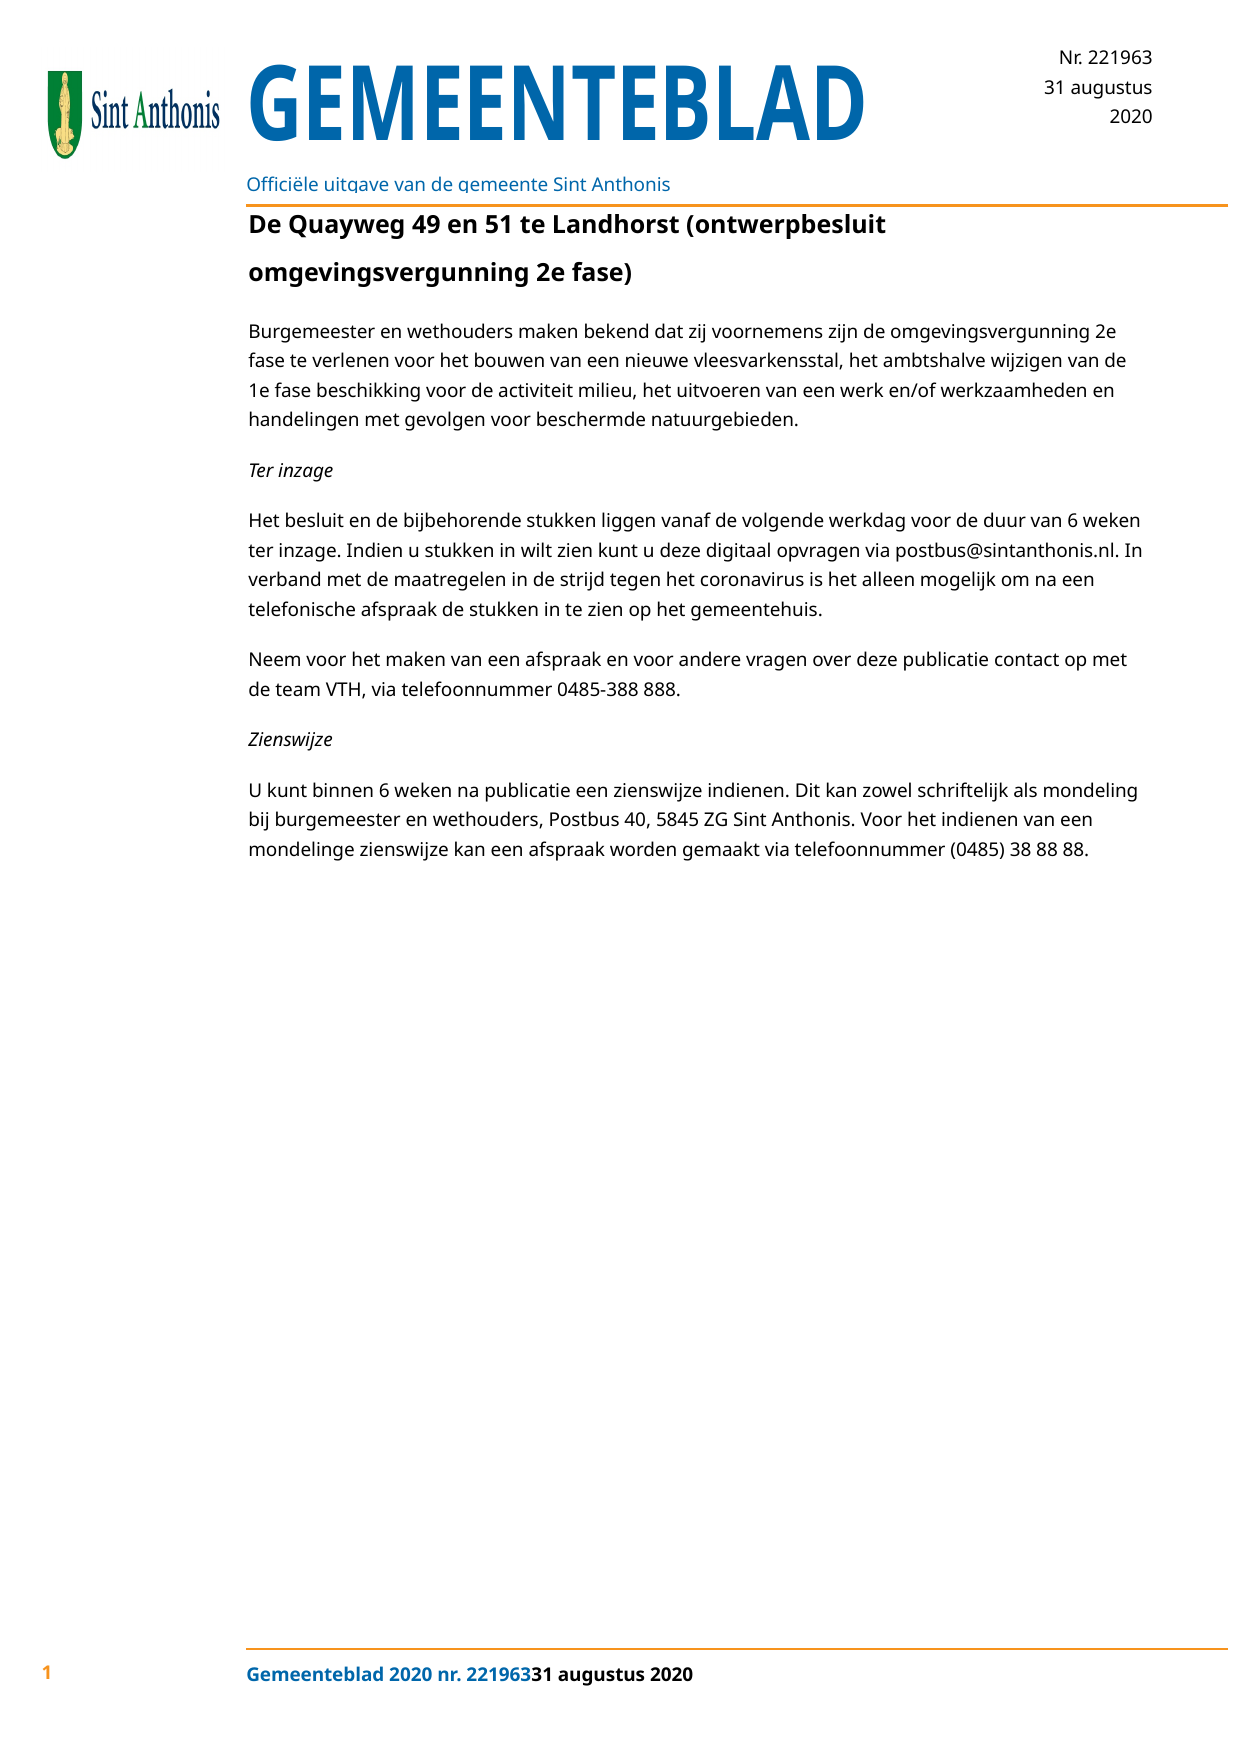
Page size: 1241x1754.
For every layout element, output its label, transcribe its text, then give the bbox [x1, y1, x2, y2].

text Neem voor het maken van een afspraak en voor andere vragen over deze publicatie contact op met de team VTH, via telefoonnummer 0485-388 888. [248, 647, 1152, 702]
text Zienswijze [248, 727, 1152, 752]
text Het besluit en de bijbehorende stukken liggen vanaf de volgende werkdag voor de duur van 6 weken ter inzage. Indien u stukken in wilt zien kunt u deze digitaal opvragen via postbus@sintanthonis.nl. In verband met de maatregelen in de strijd tegen het coronavirus is het alleen mogelijk om na een telefonische afspraak de stukken in te zien op het gemeentehuis. [248, 507, 1152, 622]
text De Quayweg 49 en 51 te Landhorst (ontwerpbesluit omgevingsvergunning 2e fase) [248, 207, 1152, 288]
picture [41, 47, 231, 172]
text U kunt binnen 6 weken na publicatie een zienswijze indienen. Dit kan zowel schriftelijk als mondeling bij burgemeester en wethouders, Postbus 40, 5845 ZG Sint Anthonis. Voor het indienen van een mondelinge zienswijze kan een afspraak worden gemaakt via telefoonnummer (0485) 38 88 88. [248, 777, 1152, 862]
text Ter inzage [248, 457, 1152, 483]
text Burgemeester en wethouders maken bekend dat zij voornemens zijn de omgevingsvergunning 2e fase te verlenen voor het bouwen van een nieuwe vleesvarkensstal, het ambtshalve wijzigen van de 1e fase beschikking voor de activiteit milieu, het uitvoeren van een werk en/of werkzaamheden en handelingen met gevolgen voor beschermde natuurgebieden. [248, 318, 1152, 432]
